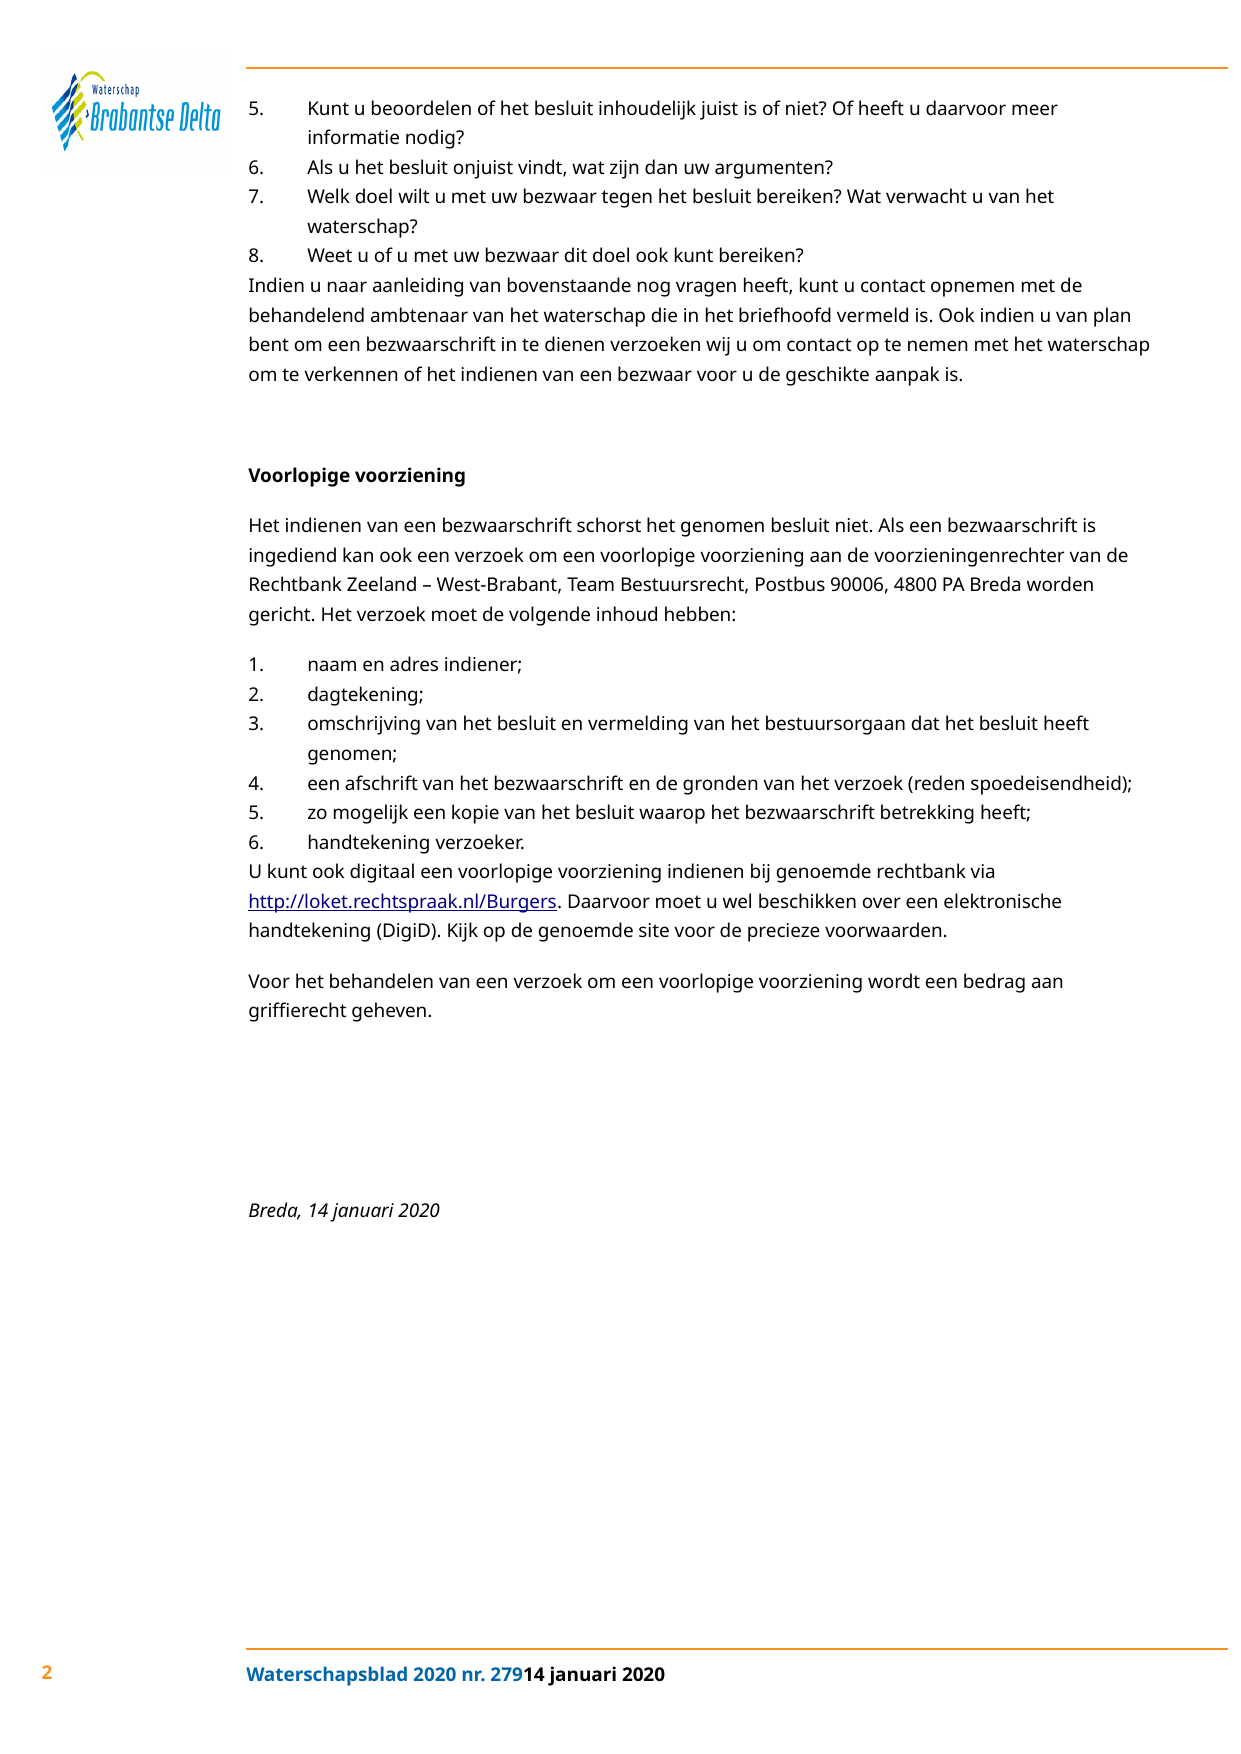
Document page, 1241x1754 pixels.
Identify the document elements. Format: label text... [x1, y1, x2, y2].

list zo mogelijk een kopie van het besluit waarop het bezwaarschrift betrekking heeft; [248, 799, 1152, 825]
text Voor het behandelen van een verzoek om een voorlopige voorziening wordt een bedrag aan griffierecht geheven. [248, 968, 1152, 1023]
text Het indienen van een bezwaarschrift schorst het genomen besluit niet. Als een bezwaarschrift is ingediend kan ook een verzoek om een voorlopige voorziening aan de voorzieningenrechter van de Rechtbank Zeeland – West-Brabant, Team Bestuursrecht, Postbus 90006, 4800 PA Breda worden gericht. Het verzoek moet de volgende inhoud hebben: [248, 512, 1152, 627]
text Breda, 14 januari 2020 [248, 1197, 1152, 1222]
list handtekening verzoeker. [248, 829, 1152, 855]
list Welk doel wilt u met uw bezwaar tegen het besluit bereiken? Wat verwacht u van het waterschap? [248, 183, 1152, 239]
list een afschrift van het bezwaarschrift en de gronden van het verzoek (reden spoedeisendheid); [248, 770, 1152, 796]
list Weet u of u met uw bezwaar dit doel ook kunt bereiken? [248, 243, 1152, 268]
list Als u het besluit onjuist vindt, wat zijn dan uw argumenten? [248, 154, 1152, 180]
list dagtekening; [248, 681, 1152, 707]
list Kunt u beoordelen of het besluit inhoudelijk juist is of niet? Of heeft u daarvoor meer informatie nodig? [248, 95, 1152, 150]
list naam en adres indiener; [248, 651, 1152, 677]
text U kunt ook digitaal een voorlopige voorziening indienen bij genoemde rechtbank via http://loket.rechtspraak.nl/Burgers. Daarvoor moet u wel beschikken over een elektronische handtekening (DigiD). Kijk op de genoemde site voor de precieze voorwaarden. [248, 858, 1152, 943]
picture [41, 47, 231, 172]
text Indien u naar aanleiding van bovenstaande nog vragen heeft, kunt u contact opnemen met de behandelend ambtenaar van het waterschap die in het briefhoofd vermeld is. Ook indien u van plan bent om een bezwaarschrift in te dienen verzoeken wij u om contact op te nemen met het waterschap om te verkennen of het indienen van een bezwaar voor u de geschikte aanpak is. [248, 272, 1152, 387]
text Voorlopige voorziening [248, 462, 1152, 488]
list omschrijving van het besluit en vermelding van het bestuursorgaan dat het besluit heeft genomen; [248, 711, 1152, 766]
